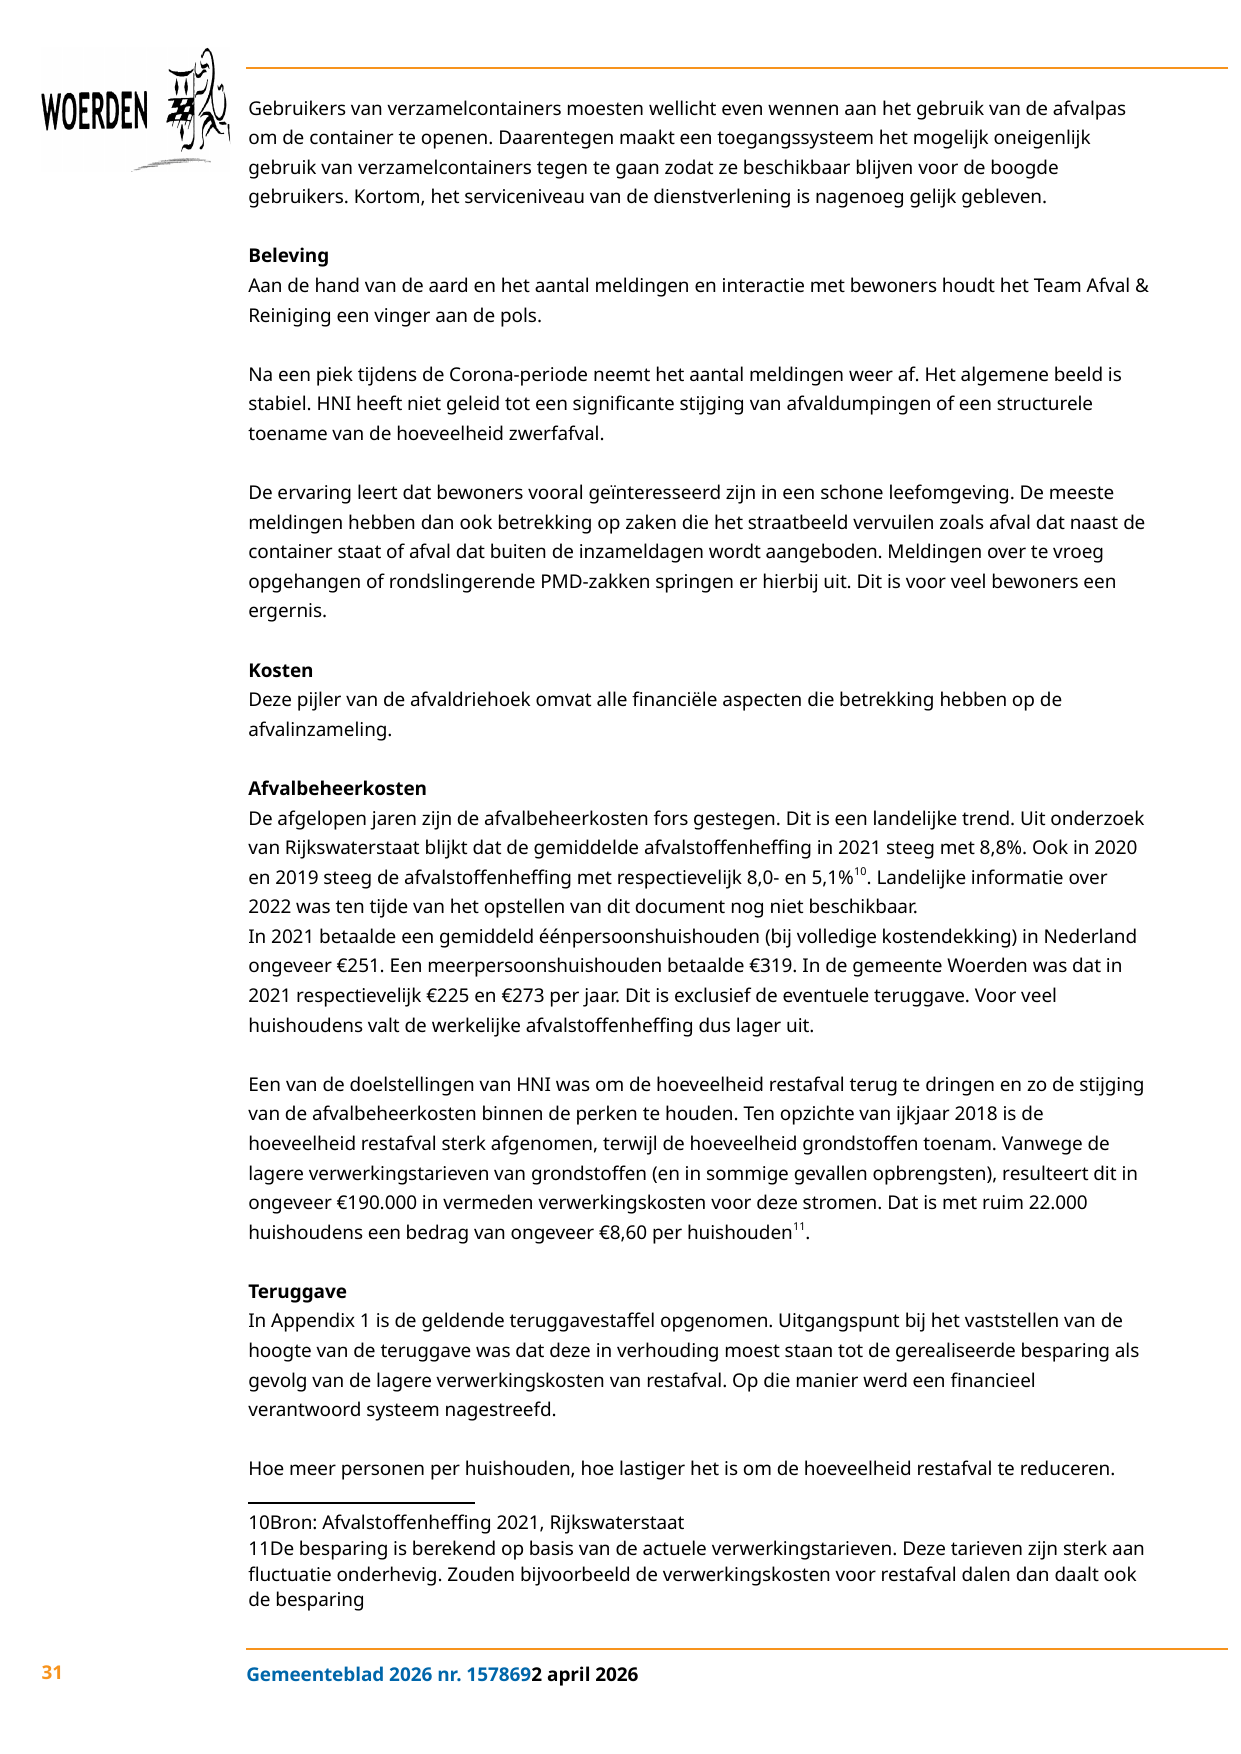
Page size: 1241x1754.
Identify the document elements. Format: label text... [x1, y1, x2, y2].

text In Appendix 1 is de geldende teruggavestaffel opgenomen. Uitgangspunt bij het vaststellen van de hoogte van de teruggave was dat deze in verhouding moest staan tot de gerealiseerde besparing als gevolg van de lagere verwerkingskosten van restafval. Op die manier werd een financieel verantwoord systeem nagestreefd. [248, 1308, 1152, 1422]
text Een van de doelstellingen van HNI was om de hoeveelheid restafval terug te dringen en zo de stijging van de afvalbeheerkosten binnen de perken te houden. Ten opzichte van ijkjaar 2018 is de hoeveelheid restafval sterk afgenomen, terwijl de hoeveelheid grondstoffen toenam. Vanwege de lagere verwerkingstarieven van grondstoffen (en in sommige gevallen opbrengsten), resulteert dit in ongeveer €190.000 in vermeden verwerkingskosten voor deze stromen. Dat is met ruim 22.000 huishoudens een bedrag van ongeveer €8,60 per huishouden. [248, 1071, 1152, 1245]
text De ervaring leert dat bewoners vooral geïnteresseerd zijn in een schone leefomgeving. De meeste meldingen hebben dan ook betrekking op zaken die het straatbeeld vervuilen zoals afval dat naast de container staat of afval dat buiten de inzameldagen wordt aangeboden. Meldingen over te vroeg opgehangen of rondslingerende PMD-zakken springen er hierbij uit. Dit is voor veel bewoners een ergernis. [248, 479, 1152, 623]
text Deze pijler van de afvaldriehoek omvat alle financiële aspecten die betrekking hebben op de afvalinzameling. [248, 686, 1152, 742]
text Afvalbeheerkosten [248, 775, 1152, 801]
text De besparing is berekend op basis van de actuele verwerkingstarieven. Deze tarieven zijn sterk aan fluctuatie onderhevig. Zouden bijvoorbeeld de verwerkingskosten voor restafval dalen dan daalt ook de besparing [248, 1535, 1152, 1612]
text Beleving [248, 243, 1152, 268]
text Kosten [248, 657, 1152, 683]
text In 2021 betaalde een gemiddeld éénpersoonshuishouden (bij volledige kostendekking) in Nederland ongeveer €251. Een meerpersoonshuishouden betaalde €319. In de gemeente Woerden was dat in 2021 respectievelijk €225 en €273 per jaar. Dit is exclusief de eventuele teruggave. Voor veel huishoudens valt de werkelijke afvalstoffenheffing dus lager uit. [248, 923, 1152, 1038]
text Aan de hand van de aard en het aantal meldingen en interactie met bewoners houdt het Team Afval & Reiniging een vinger aan de pols. [248, 272, 1152, 328]
text De afgelopen jaren zijn de afvalbeheerkosten fors gestegen. Dit is een landelijke trend. Uit onderzoek van Rijkswaterstaat blijkt dat de gemiddelde afvalstoffenheffing in 2021 steeg met 8,8%. Ook in 2020 en 2019 steeg de afvalstoffenheffing met respectievelijk 8,0- en 5,1%. Landelijke informatie over 2022 was ten tijde van het opstellen van dit document nog niet beschikbaar. [248, 805, 1152, 919]
text Bron: Afvalstoffenheffing 2021, Rijkswaterstaat [248, 1509, 1152, 1535]
picture [41, 47, 231, 172]
text Gebruikers van verzamelcontainers moesten wellicht even wennen aan het gebruik van de afvalpas om de container te openen. Daarentegen maakt een toegangssysteem het mogelijk oneigenlijk gebruik van verzamelcontainers tegen te gaan zodat ze beschikbaar blijven voor de boogde gebruikers. Kortom, het serviceniveau van de dienstverlening is nagenoeg gelijk gebleven. [248, 95, 1152, 209]
text Na een piek tijdens de Corona-periode neemt het aantal meldingen weer af. Het algemene beeld is stabiel. HNI heeft niet geleid tot een significante stijging van afvaldumpingen of een structurele toename van de hoeveelheid zwerfafval. [248, 361, 1152, 446]
text Teruggave [248, 1278, 1152, 1304]
text Hoe meer personen per huishouden, hoe lastiger het is om de hoeveelheid restafval te reduceren. [248, 1456, 1152, 1481]
